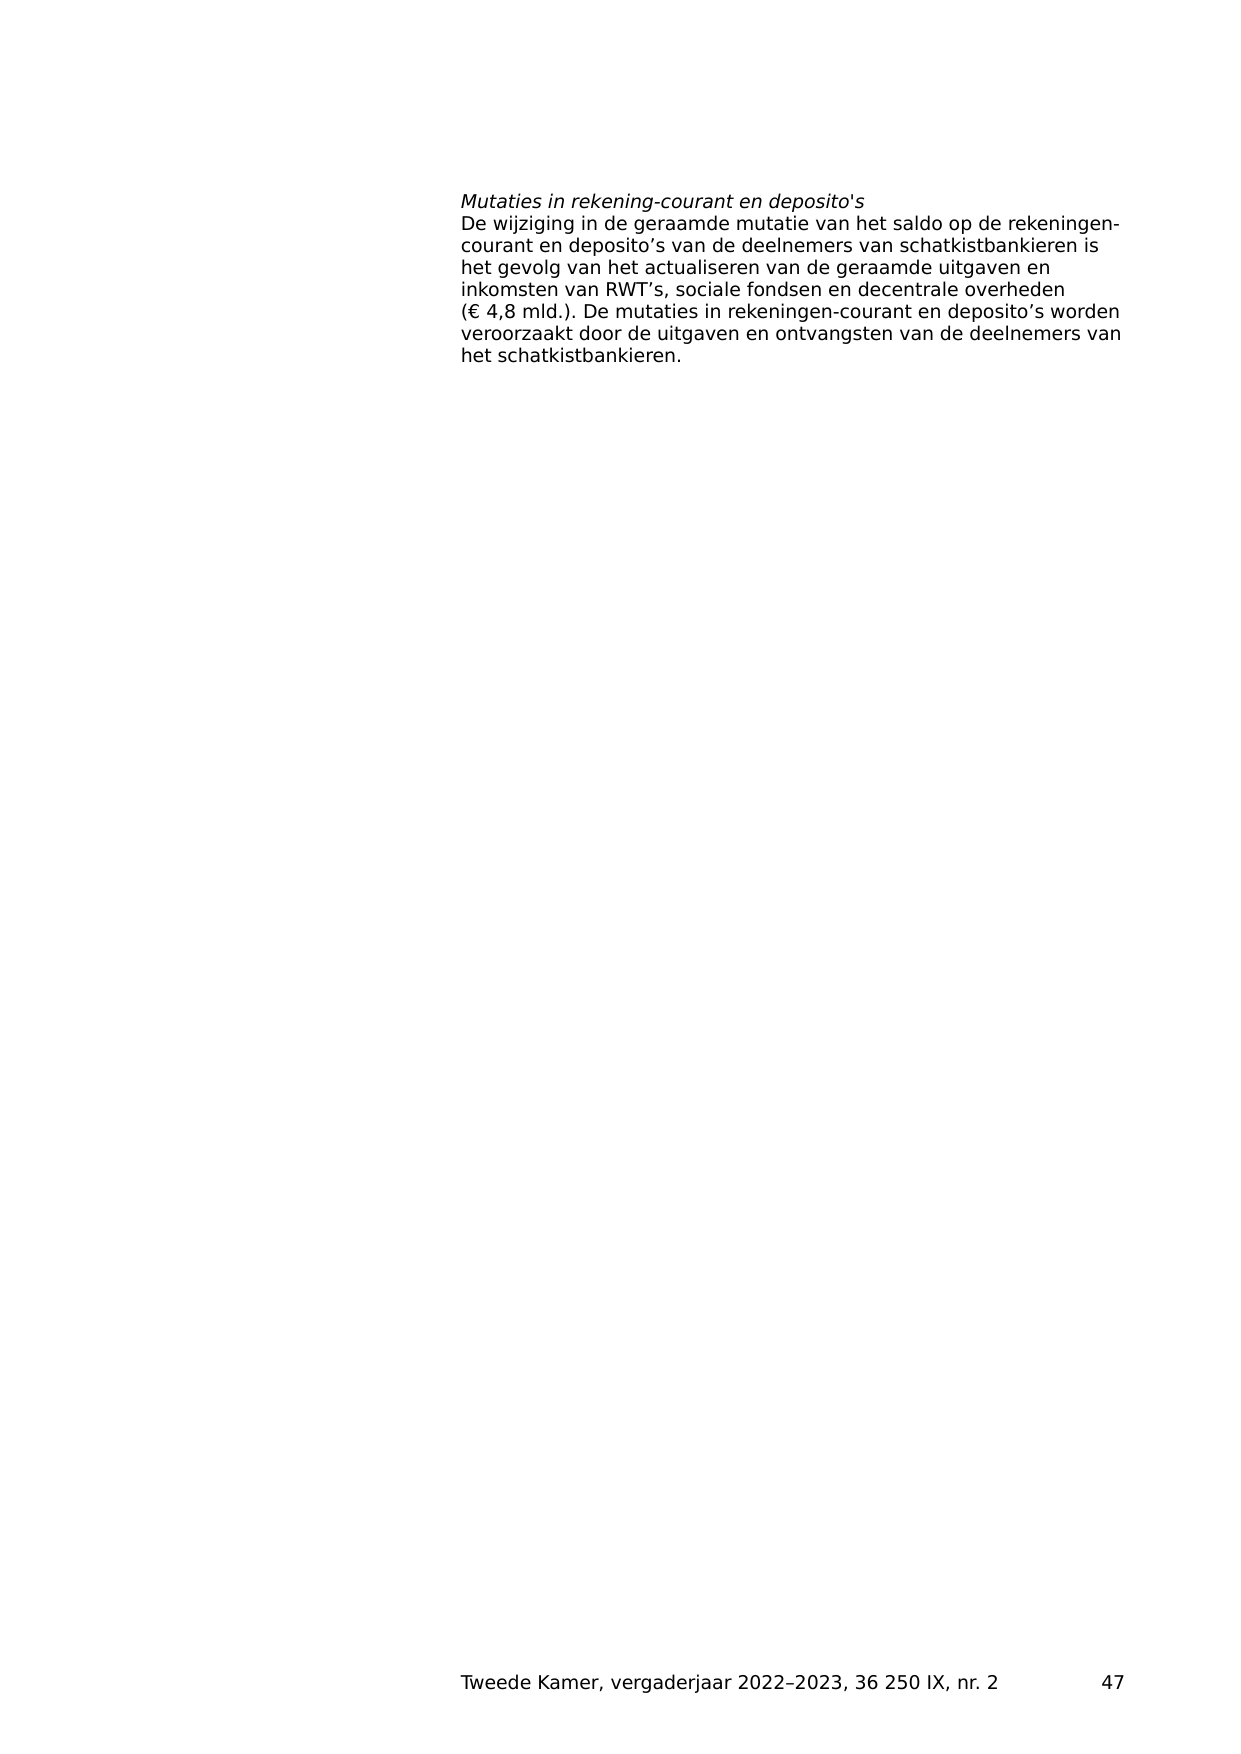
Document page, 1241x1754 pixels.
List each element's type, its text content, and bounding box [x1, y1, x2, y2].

text Mutaties in rekening-courant en deposito's [461, 191, 1125, 213]
text De wijziging in de geraamde mutatie van het saldo op de rekeningen-courant en deposito’s van de deelnemers van schatkistbankieren is het gevolg van het actualiseren van de geraamde uitgaven en inkomsten van RWT’s, sociale fondsen en decentrale overheden (€ 4,8 mld.). De mutaties in rekeningen-courant en deposito’s worden veroorzaakt door de uitgaven en ontvangsten van de deelnemers van het schatkistbankieren. [461, 213, 1125, 367]
